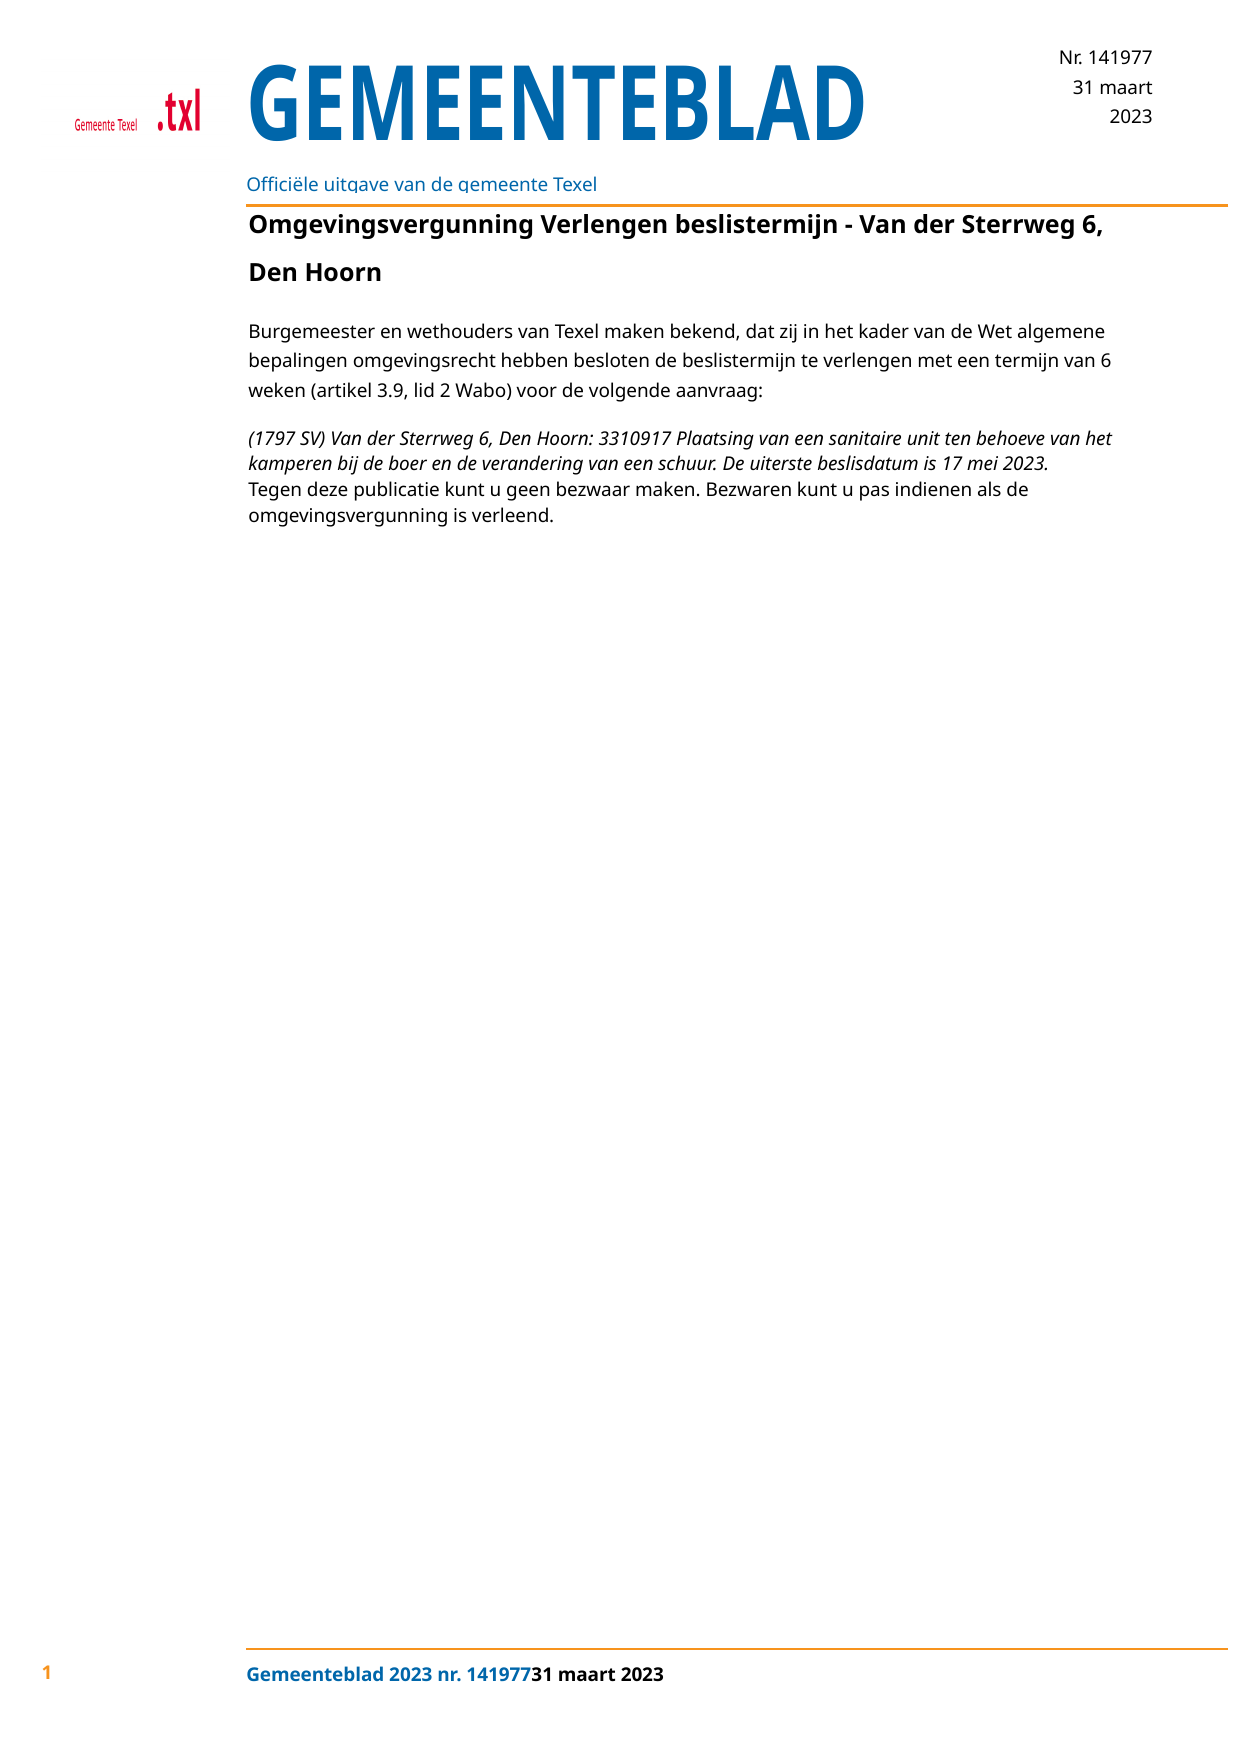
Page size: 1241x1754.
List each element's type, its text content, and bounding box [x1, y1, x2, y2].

text (1797 SV) Van der Sterrweg 6, Den Hoorn: 3310917 Plaatsing van een sanitaire unit ten behoeve van het kamperen bij de boer en de verandering van een schuur. De uiterste beslisdatum is 17 mei 2023. [248, 425, 1152, 476]
text Tegen deze publicatie kunt u geen bezwaar maken. Bezwaren kunt u pas indienen als de omgevingsvergunning is verleend. [248, 476, 1152, 528]
text Burgemeester en wethouders van Texel maken bekend, dat zij in het kader van de Wet algemene bepalingen omgevingsrecht hebben besloten de beslistermijn te verlengen met een termijn van 6 weken (artikel 3.9, lid 2 Wabo) voor de volgende aanvraag: [248, 318, 1152, 403]
text Omgevingsvergunning Verlengen beslistermijn - Van der Sterrweg 6, Den Hoorn [248, 207, 1152, 288]
picture [41, 47, 231, 172]
